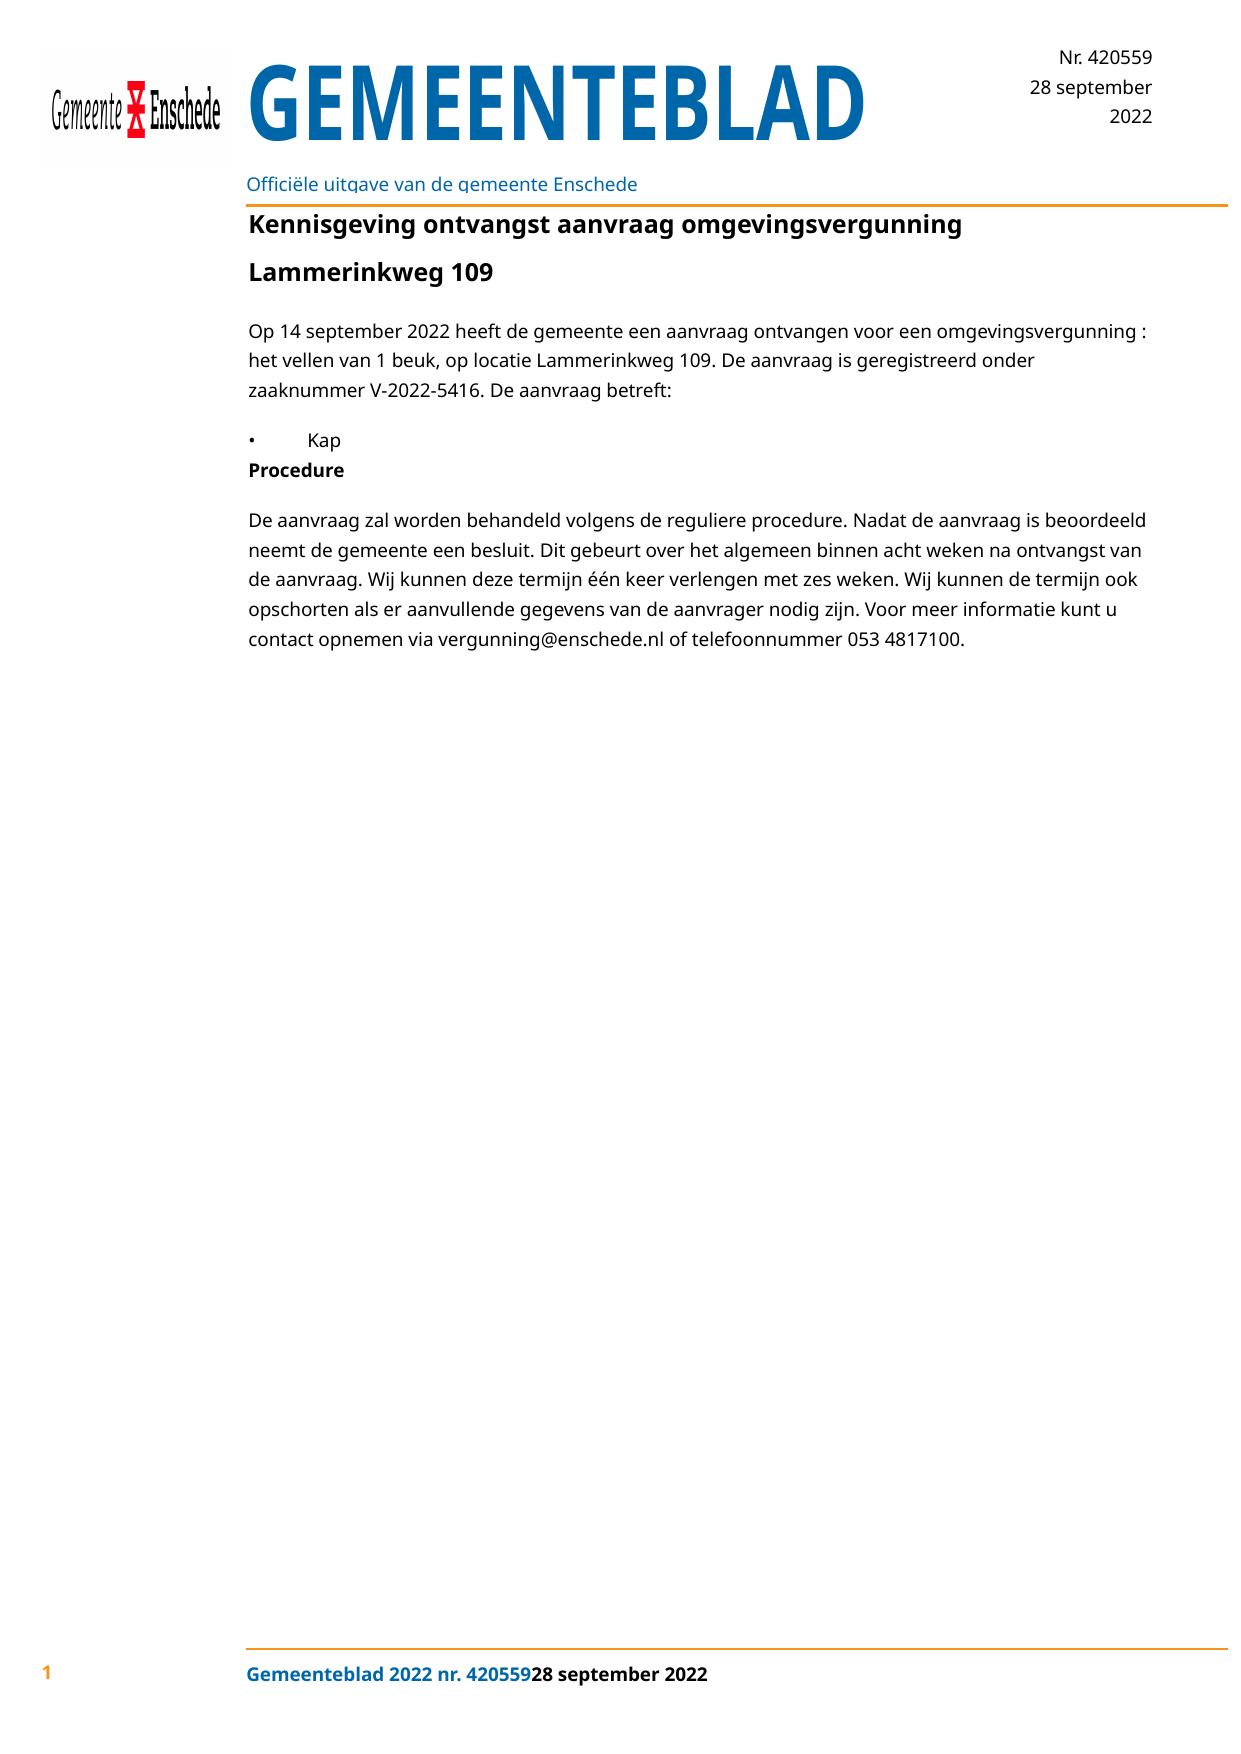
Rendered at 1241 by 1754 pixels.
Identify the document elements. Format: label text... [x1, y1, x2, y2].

text Procedure [248, 457, 1152, 483]
text Kennisgeving ontvangst aanvraag omgevingsvergunning Lammerinkweg 109 [248, 207, 1152, 288]
list Kap [248, 427, 1152, 453]
text De aanvraag zal worden behandeld volgens de reguliere procedure. Nadat de aanvraag is beoordeeld neemt de gemeente een besluit. Dit gebeurt over het algemeen binnen acht weken na ontvangst van de aanvraag. Wij kunnen deze termijn één keer verlengen met zes weken. Wij kunnen de termijn ook opschorten als er aanvullende gegevens van de aanvrager nodig zijn. Voor meer informatie kunt u contact opnemen via vergunning@enschede.nl of telefoonnummer 053 4817100. [248, 507, 1152, 652]
text Op 14 september 2022 heeft de gemeente een aanvraag ontvangen voor een omgevingsvergunning : het vellen van 1 beuk, op locatie Lammerinkweg 109. De aanvraag is geregistreerd onder zaaknummer V-2022-5416. De aanvraag betreft: [248, 318, 1152, 403]
picture [41, 47, 231, 172]
